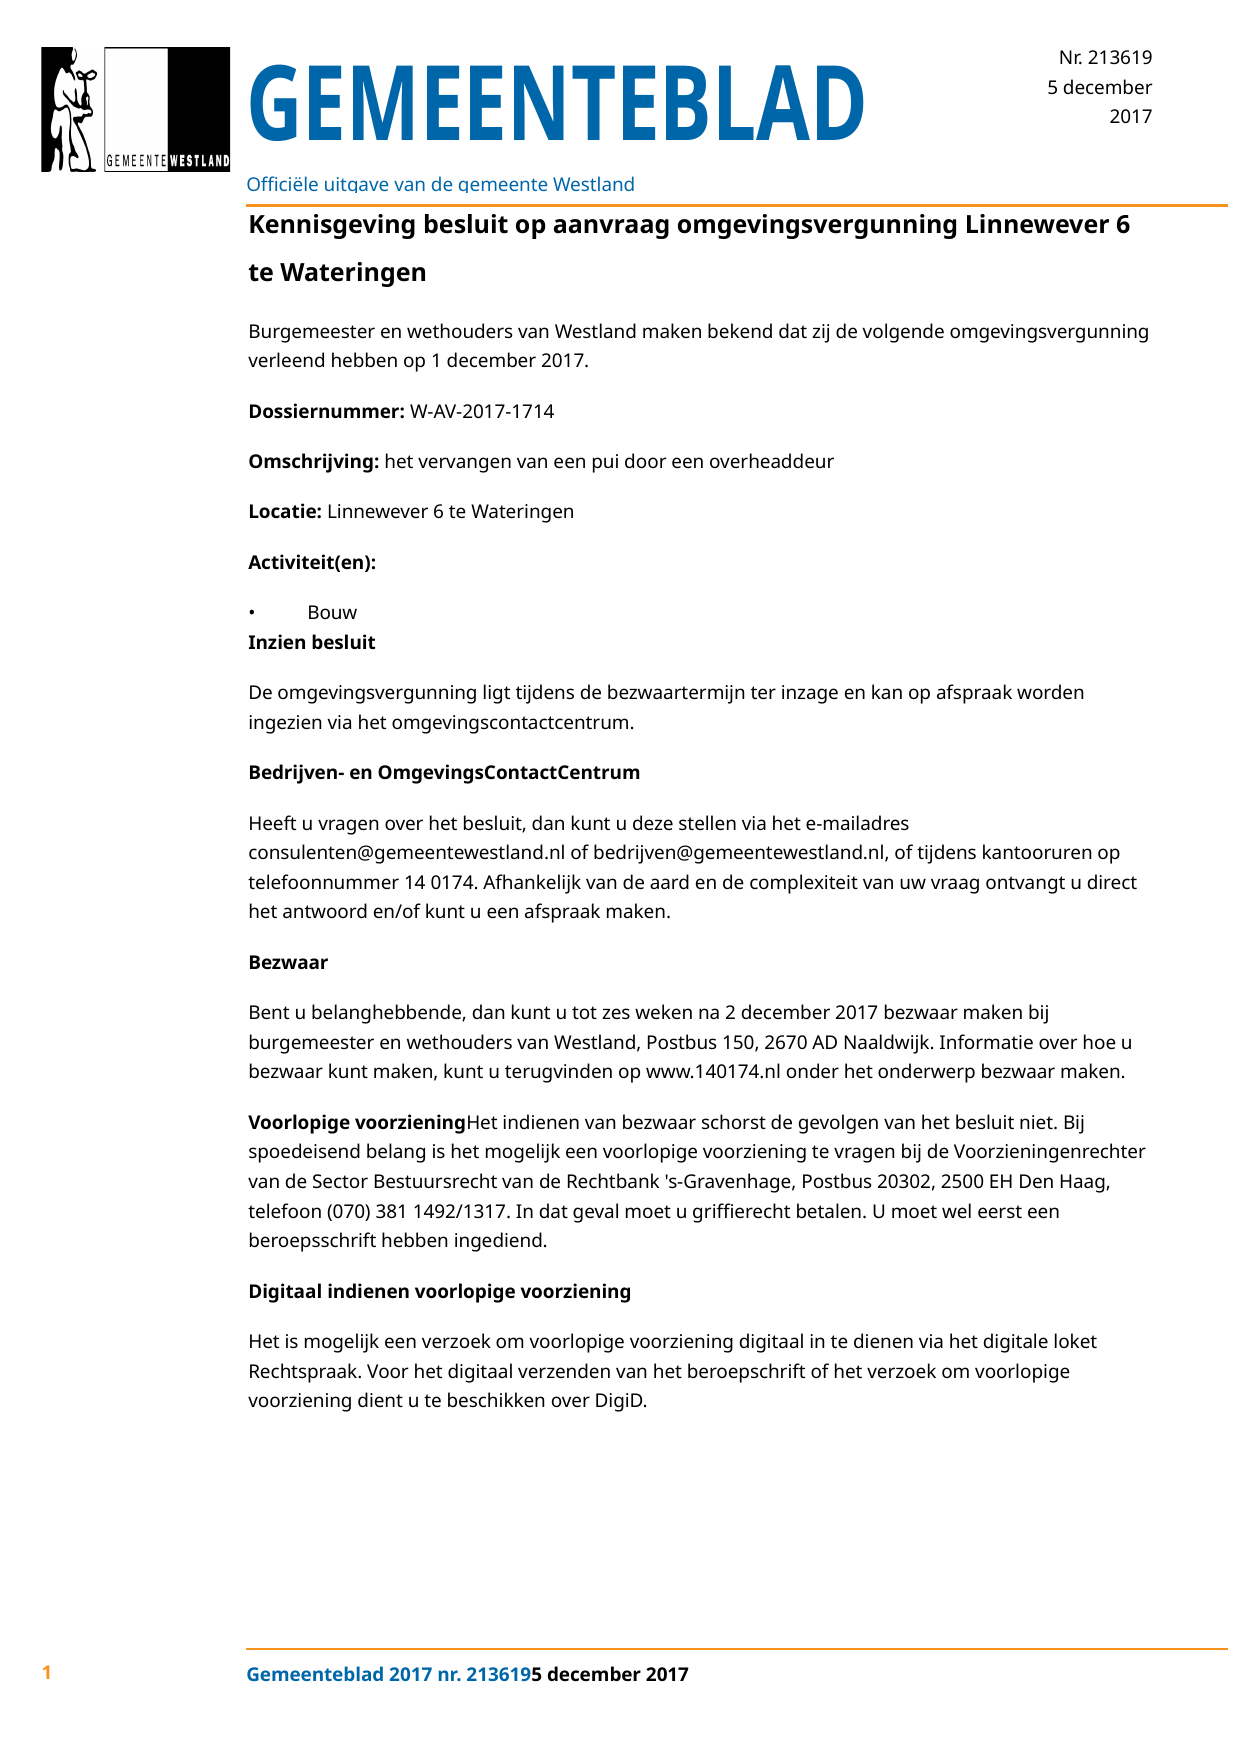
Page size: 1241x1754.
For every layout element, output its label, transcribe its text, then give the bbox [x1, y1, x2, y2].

text Bezwaar [248, 949, 1152, 975]
text Heeft u vragen over het besluit, dan kunt u deze stellen via het e-mailadres consulenten@gemeentewestland.nl of bedrijven@gemeentewestland.nl, of tijdens kantooruren op telefoonnummer 14 0174. Afhankelijk van de aard en de complexiteit van uw vraag ontvangt u direct het antwoord en/of kunt u een afspraak maken. [248, 810, 1152, 924]
text Voorlopige voorzieningHet indienen van bezwaar schorst de gevolgen van het besluit niet. Bij spoedeisend belang is het mogelijk een voorlopige voorziening te vragen bij de Voorzieningenrechter van de Sector Bestuursrecht van de Rechtbank 's-Gravenhage, Postbus 20302, 2500 EH Den Haag, telefoon (070) 381 1492/1317. In dat geval moet u griffierecht betalen. U moet wel eerst een beroepsschrift hebben ingediend. [248, 1109, 1152, 1253]
text Digitaal indienen voorlopige voorziening [248, 1278, 1152, 1304]
text Inzien besluit [248, 629, 1152, 655]
text De omgevingsvergunning ligt tijdens de bezwaartermijn ter inzage en kan op afspraak worden ingezien via het omgevingscontactcentrum. [248, 679, 1152, 735]
text Dossiernummer: W-AV-2017-1714 [248, 398, 1152, 424]
text Locatie: Linnewever 6 te Wateringen [248, 499, 1152, 524]
text Kennisgeving besluit op aanvraag omgevingsvergunning Linnewever 6 te Wateringen [248, 207, 1152, 288]
text Bent u belanghebbende, dan kunt u tot zes weken na 2 december 2017 bezwaar maken bij burgemeester en wethouders van Westland, Postbus 150, 2670 AD Naaldwijk. Informatie over hoe u bezwaar kunt maken, kunt u terugvinden op www.140174.nl onder het onderwerp bezwaar maken. [248, 999, 1152, 1084]
list Bouw [248, 599, 1152, 625]
text Het is mogelijk een verzoek om voorlopige voorziening digitaal in te dienen via het digitale loket Rechtspraak. Voor het digitaal verzenden van het beroepschrift of het verzoek om voorlopige voorziening dient u te beschikken over DigiD. [248, 1328, 1152, 1413]
text Bedrijven- en OmgevingsContactCentrum [248, 759, 1152, 785]
text Activiteit(en): [248, 549, 1152, 575]
picture [41, 47, 231, 172]
text Burgemeester en wethouders van Westland maken bekend dat zij de volgende omgevingsvergunning verleend hebben op 1 december 2017. [248, 318, 1152, 373]
text Omschrijving: het vervangen van een pui door een overheaddeur [248, 448, 1152, 474]
